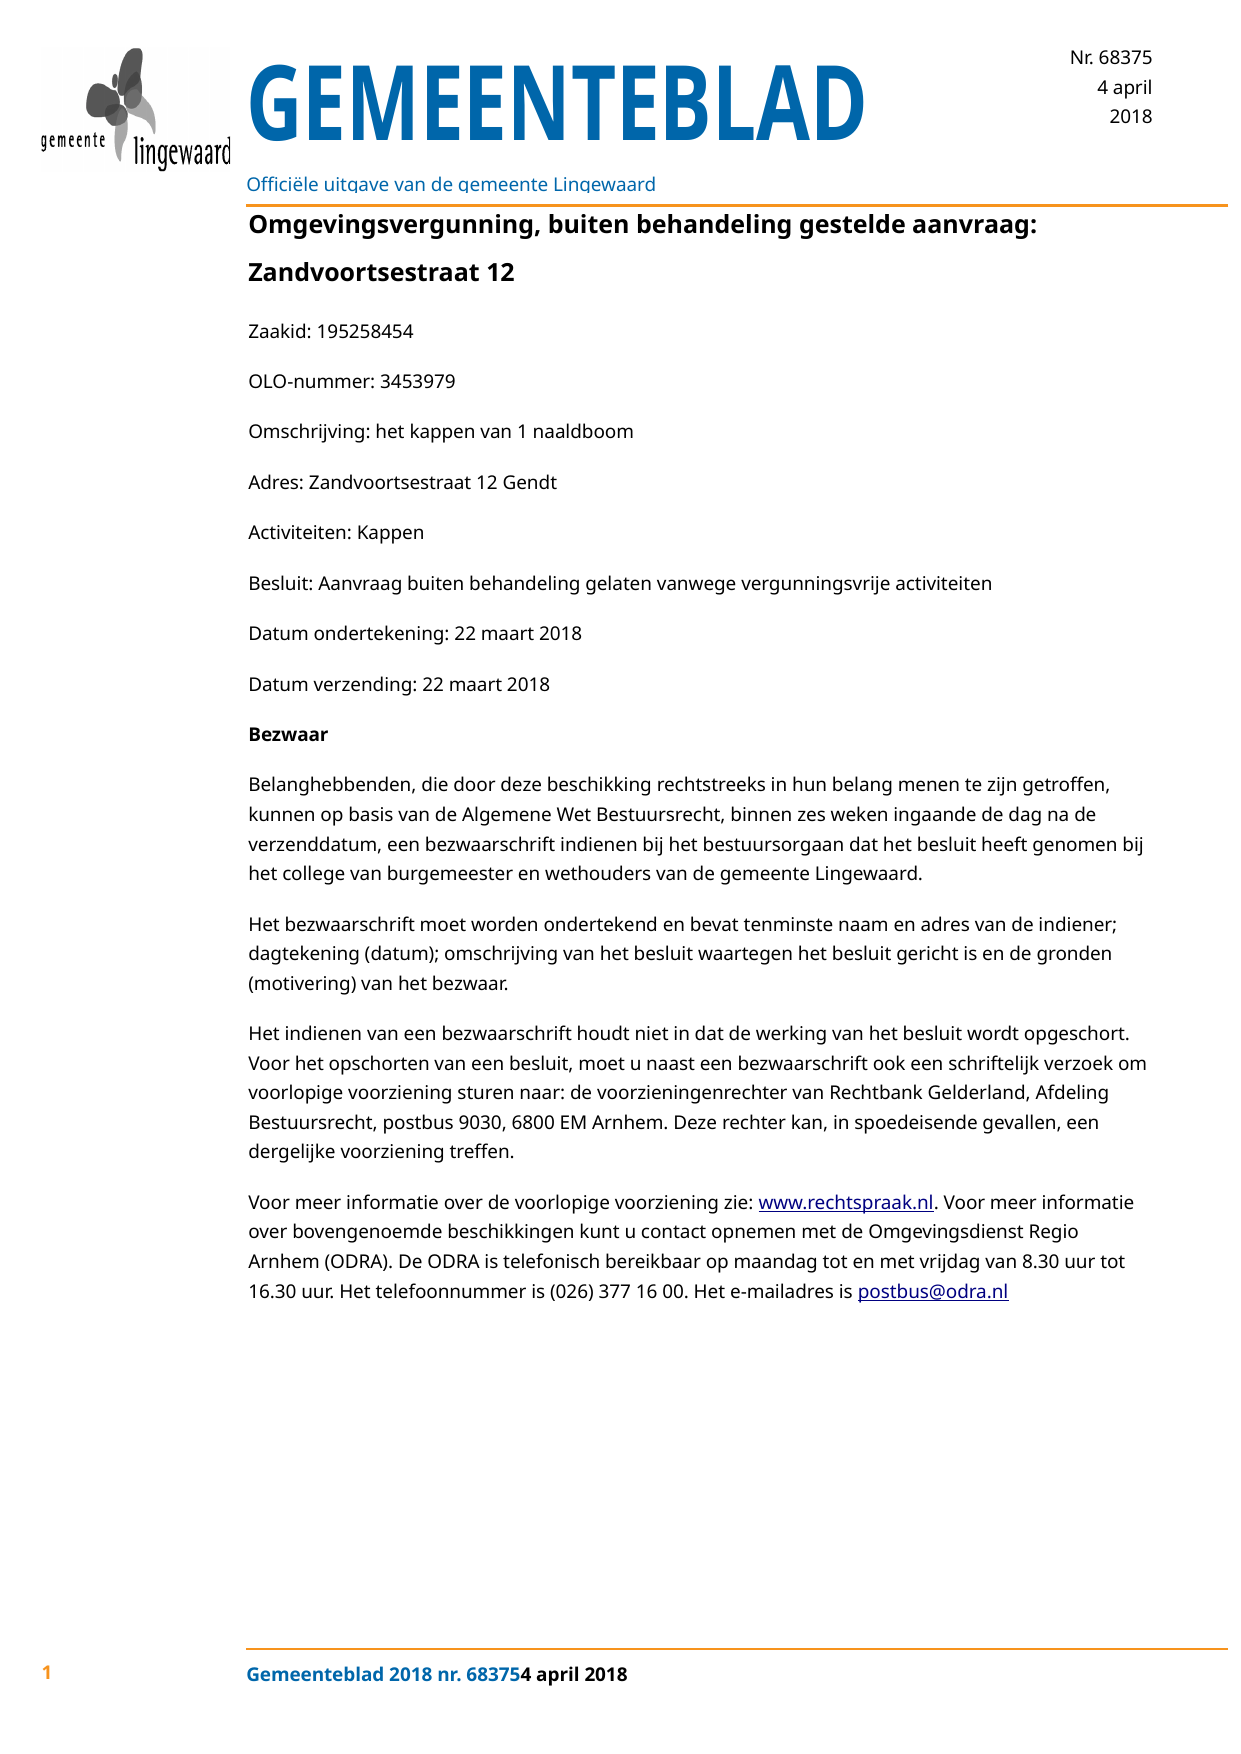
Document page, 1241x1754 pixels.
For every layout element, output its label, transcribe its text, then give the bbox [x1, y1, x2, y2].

text Datum ondertekening: 22 maart 2018 [248, 620, 1152, 646]
text Omschrijving: het kappen van 1 naaldboom [248, 419, 1152, 444]
text Belanghebbenden, die door deze beschikking rechtstreeks in hun belang menen te zijn getroffen, kunnen op basis van de Algemene Wet Bestuursrecht, binnen zes weken ingaande de dag na de verzenddatum, een bezwaarschrift indienen bij het bestuursorgaan dat het besluit heeft genomen bij het college van burgemeester en wethouders van de gemeente Lingewaard. [248, 772, 1152, 886]
text Datum verzending: 22 maart 2018 [248, 671, 1152, 697]
text Activiteiten: Kappen [248, 519, 1152, 545]
picture [41, 47, 231, 172]
text Besluit: Aanvraag buiten behandeling gelaten vanwege vergunningsvrije activiteiten [248, 570, 1152, 596]
text Zaakid: 195258454 [248, 318, 1152, 344]
text Bezwaar [248, 721, 1152, 747]
text Omgevingsvergunning, buiten behandeling gestelde aanvraag: Zandvoortsestraat 12 [248, 207, 1152, 288]
text OLO-nummer: 3453979 [248, 368, 1152, 394]
text Voor meer informatie over de voorlopige voorziening zie: www.rechtspraak.nl. Voor meer informatie over bovengenoemde beschikkingen kunt u contact opnemen met de Omgevingsdienst Regio Arnhem (ODRA). De ODRA is telefonisch bereikbaar op maandag tot en met vrijdag van 8.30 uur tot 16.30 uur. Het telefoonnummer is (026) 377 16 00. Het e-mailadres is postbus@odra.nl [248, 1189, 1152, 1304]
text Adres: Zandvoortsestraat 12 Gendt [248, 469, 1152, 495]
text Het indienen van een bezwaarschrift houdt niet in dat de werking van het besluit wordt opgeschort. Voor het opschorten van een besluit, moet u naast een bezwaarschrift ook een schriftelijk verzoek om voorlopige voorziening sturen naar: de voorzieningenrechter van Rechtbank Gelderland, Afdeling Bestuursrecht, postbus 9030, 6800 EM Arnhem. Deze rechter kan, in spoedeisende gevallen, een dergelijke voorziening treffen. [248, 1020, 1152, 1164]
text Het bezwaarschrift moet worden ondertekend en bevat tenminste naam en adres van de indiener; dagtekening (datum); omschrijving van het besluit waartegen het besluit gericht is en de gronden (motivering) van het bezwaar. [248, 911, 1152, 996]
